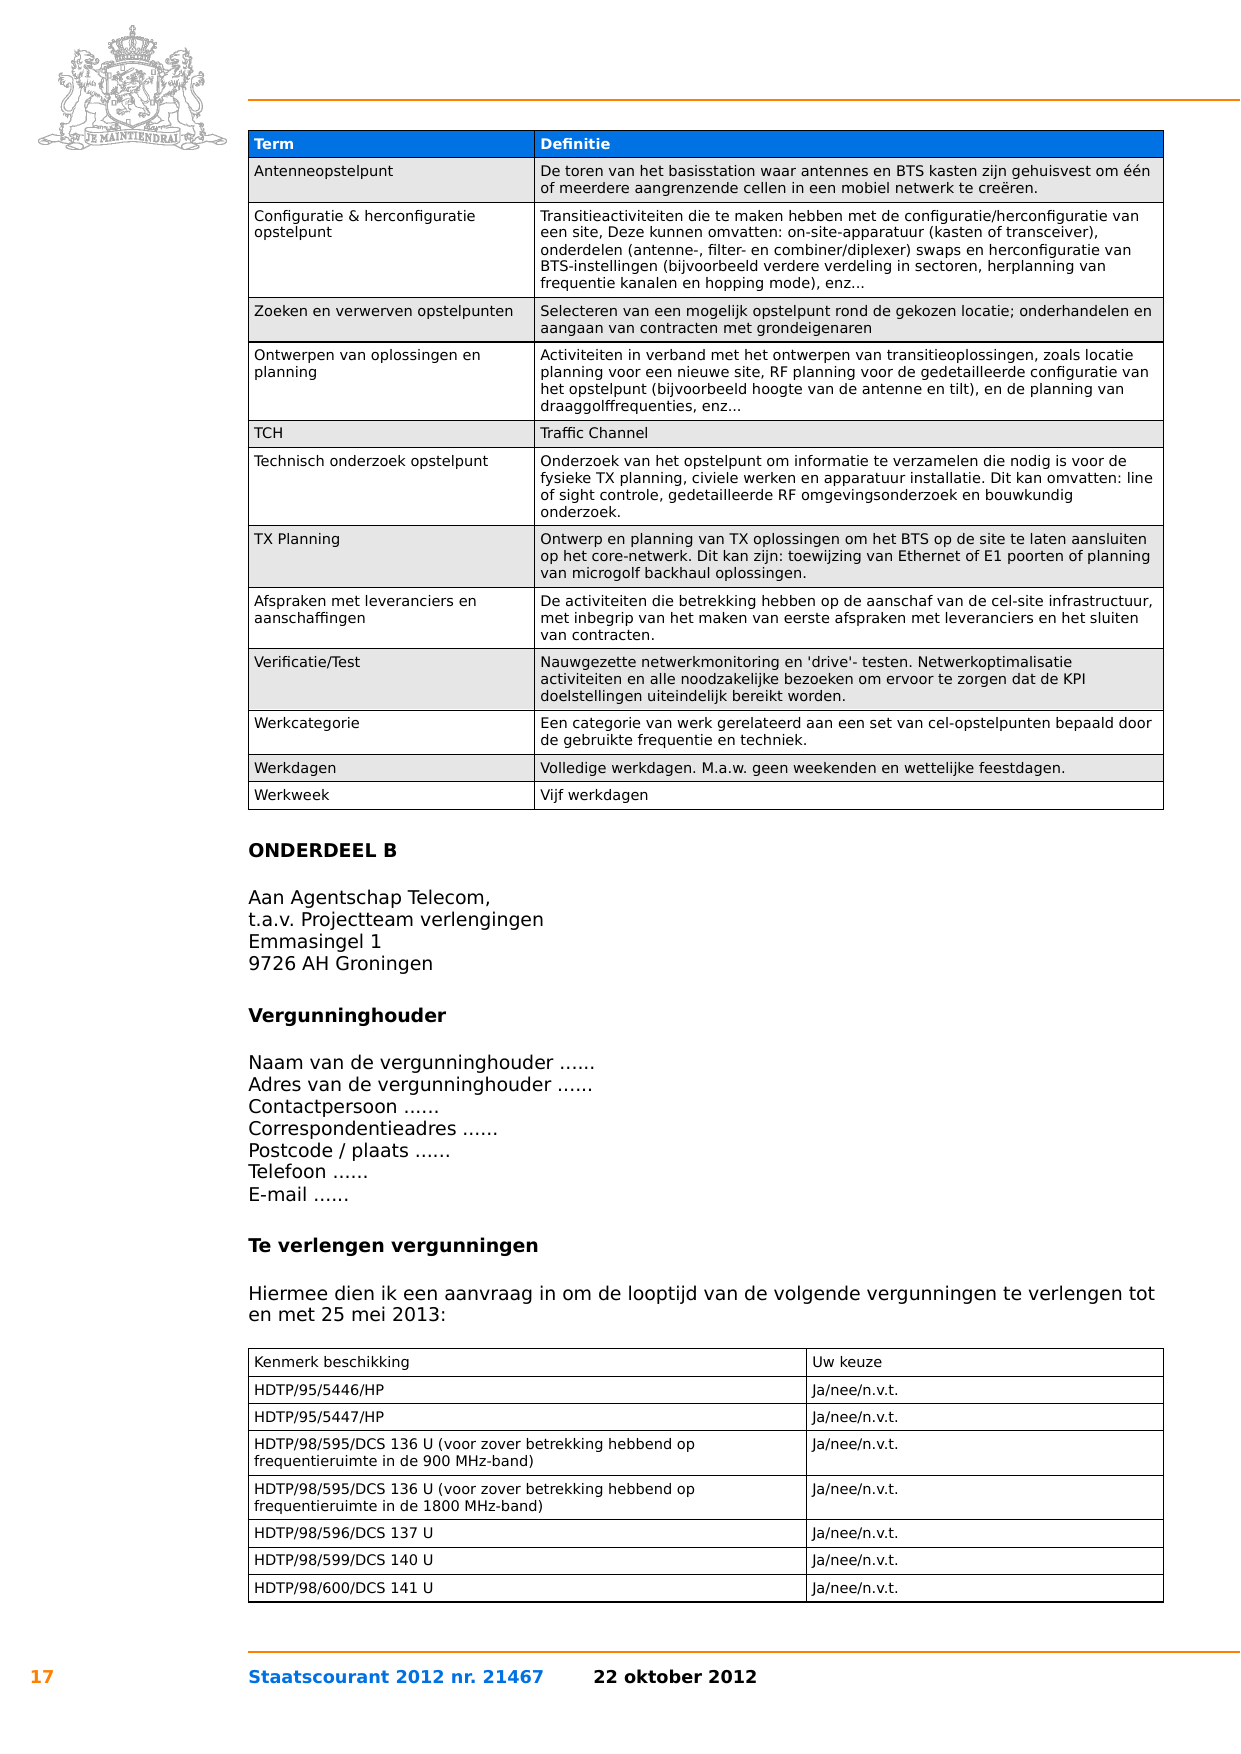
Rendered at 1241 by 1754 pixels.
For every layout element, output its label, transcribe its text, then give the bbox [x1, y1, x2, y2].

table_cell HDTP/98/595/DCS 136 U (voor zover betrekking hebbend op frequentieruimte in de 1800 MHz-band) [249, 1476, 806, 1519]
table_cell Afspraken met leveranciers en aanschaffingen [249, 588, 534, 648]
table_cell Ja/nee/n.v.t. [807, 1377, 1163, 1403]
table_cell Selecteren van een mogelijk opstelpunt rond de gekozen locatie; onderhandelen en aangaan van contracten met grondeigenaren [535, 298, 1163, 341]
table_cell Activiteiten in verband met het ontwerpen van transitieoplossingen, zoals locatie planning voor een nieuwe site, RF planning voor de gedetailleerde configuratie van het opstelpunt (bijvoorbeeld hoogte van de antenne en tilt), en de planning van draaggolffrequenties, enz... [535, 343, 1163, 420]
table_header Kenmerk beschikking [249, 1349, 806, 1376]
text Contactpersoon ...... [248, 1096, 1163, 1117]
text Correspondentieadres ...... [248, 1117, 1163, 1139]
table_header Definitie [535, 131, 1163, 157]
table_cell Ontwerp en planning van TX oplossingen om het BTS op de site te laten aansluiten op het core-netwerk. Dit kan zijn: toewijzing van Ethernet of E1 poorten of planning van microgolf backhaul oplossingen. [535, 526, 1163, 587]
table_cell Verificatie/Test [249, 649, 534, 709]
subtitle Vergunninghouder [248, 1004, 1163, 1027]
table_cell Ja/nee/n.v.t. [807, 1520, 1163, 1547]
table_cell Werkcategorie [249, 711, 534, 754]
table_cell De activiteiten die betrekking hebben op de aanschaf van de cel-site infrastructuur, met inbegrip van het maken van eerste afspraken met leveranciers en het sluiten van contracten. [535, 588, 1163, 648]
table_cell Ja/nee/n.v.t. [807, 1431, 1163, 1475]
table_cell De toren van het basisstation waar antennes en BTS kasten zijn gehuisvest om één of meerdere aangrenzende cellen in een mobiel netwerk te creëren. [535, 158, 1163, 202]
table_cell Werkweek [249, 782, 534, 809]
table_cell Ja/nee/n.v.t. [807, 1575, 1163, 1601]
text E-mail ...... [248, 1183, 1163, 1205]
text Postcode / plaats ...... [248, 1139, 1163, 1161]
text Emmasingel 1 [248, 931, 1163, 953]
table_cell HDTP/98/600/DCS 141 U [249, 1575, 806, 1601]
table_cell Vijf werkdagen [535, 782, 1163, 809]
subtitle Te verlengen vergunningen [248, 1235, 1163, 1257]
table_cell Een categorie van werk gerelateerd aan een set van cel-opstelpunten bepaald door de gebruikte frequentie en techniek. [535, 711, 1163, 754]
table_cell HDTP/98/599/DCS 140 U [249, 1548, 806, 1574]
subtitle ONDERDEEL B [248, 840, 1163, 862]
table_header Term [249, 131, 534, 157]
table_cell HDTP/98/595/DCS 136 U (voor zover betrekking hebbend op frequentieruimte in de 900 MHz-band) [249, 1431, 806, 1475]
table_cell HDTP/98/596/DCS 137 U [249, 1520, 806, 1547]
table_cell HDTP/95/5447/HP [249, 1404, 806, 1430]
table_cell Ja/nee/n.v.t. [807, 1404, 1163, 1430]
picture [38, 25, 227, 150]
text Naam van de vergunninghouder ...... [248, 1052, 1163, 1073]
table_cell Transitieactiviteiten die te maken hebben met de configuratie/herconfiguratie van een site, Deze kunnen omvatten: on-site-apparatuur (kasten of transceiver), onderdelen (antenne-, filter- en combiner/diplexer) swaps en herconfiguratie van BTS-instellingen (bijvoorbeeld verdere verdeling in sectoren, herplanning van frequentie kanalen en hopping mode), enz... [535, 203, 1163, 297]
table_header Uw keuze [807, 1349, 1163, 1376]
table_cell Ja/nee/n.v.t. [807, 1476, 1163, 1519]
table_cell Volledige werkdagen. M.a.w. geen weekenden en wettelijke feestdagen. [535, 755, 1163, 781]
table_cell Antenneopstelpunt [249, 158, 534, 202]
text Aan Agentschap Telecom, [248, 887, 1163, 909]
table_cell Ontwerpen van oplossingen en planning [249, 343, 534, 420]
text Adres van de vergunninghouder ...... [248, 1073, 1163, 1096]
table_cell Technisch onderzoek opstelpunt [249, 448, 534, 525]
table_cell Onderzoek van het opstelpunt om informatie te verzamelen die nodig is voor de fysieke TX planning, civiele werken en apparatuur installatie. Dit kan omvatten: line of sight controle, gedetailleerde RF omgevingsonderzoek en bouwkundig onderzoek. [535, 448, 1163, 525]
table_cell Werkdagen [249, 755, 534, 781]
table_cell HDTP/95/5446/HP [249, 1377, 806, 1403]
text Hiermee dien ik een aanvraag in om de looptijd van de volgende vergunningen te verlengen tot en met 25 mei 2013: [248, 1282, 1163, 1326]
text t.a.v. Projectteam verlengingen [248, 909, 1163, 931]
table_cell TCH [249, 421, 534, 447]
table_cell Configuratie & herconfiguratie opstelpunt [249, 203, 534, 297]
table_cell Zoeken en verwerven opstelpunten [249, 298, 534, 341]
table_cell Traffic Channel [535, 421, 1163, 447]
text Telefoon ...... [248, 1161, 1163, 1183]
table_cell TX Planning [249, 526, 534, 587]
text 9726 AH Groningen [248, 953, 1163, 974]
table_cell Nauwgezette netwerkmonitoring en 'drive'- testen. Netwerkoptimalisatie activiteiten en alle noodzakelijke bezoeken om ervoor te zorgen dat de KPI doelstellingen uiteindelijk bereikt worden. [535, 649, 1163, 709]
table_cell Ja/nee/n.v.t. [807, 1548, 1163, 1574]
